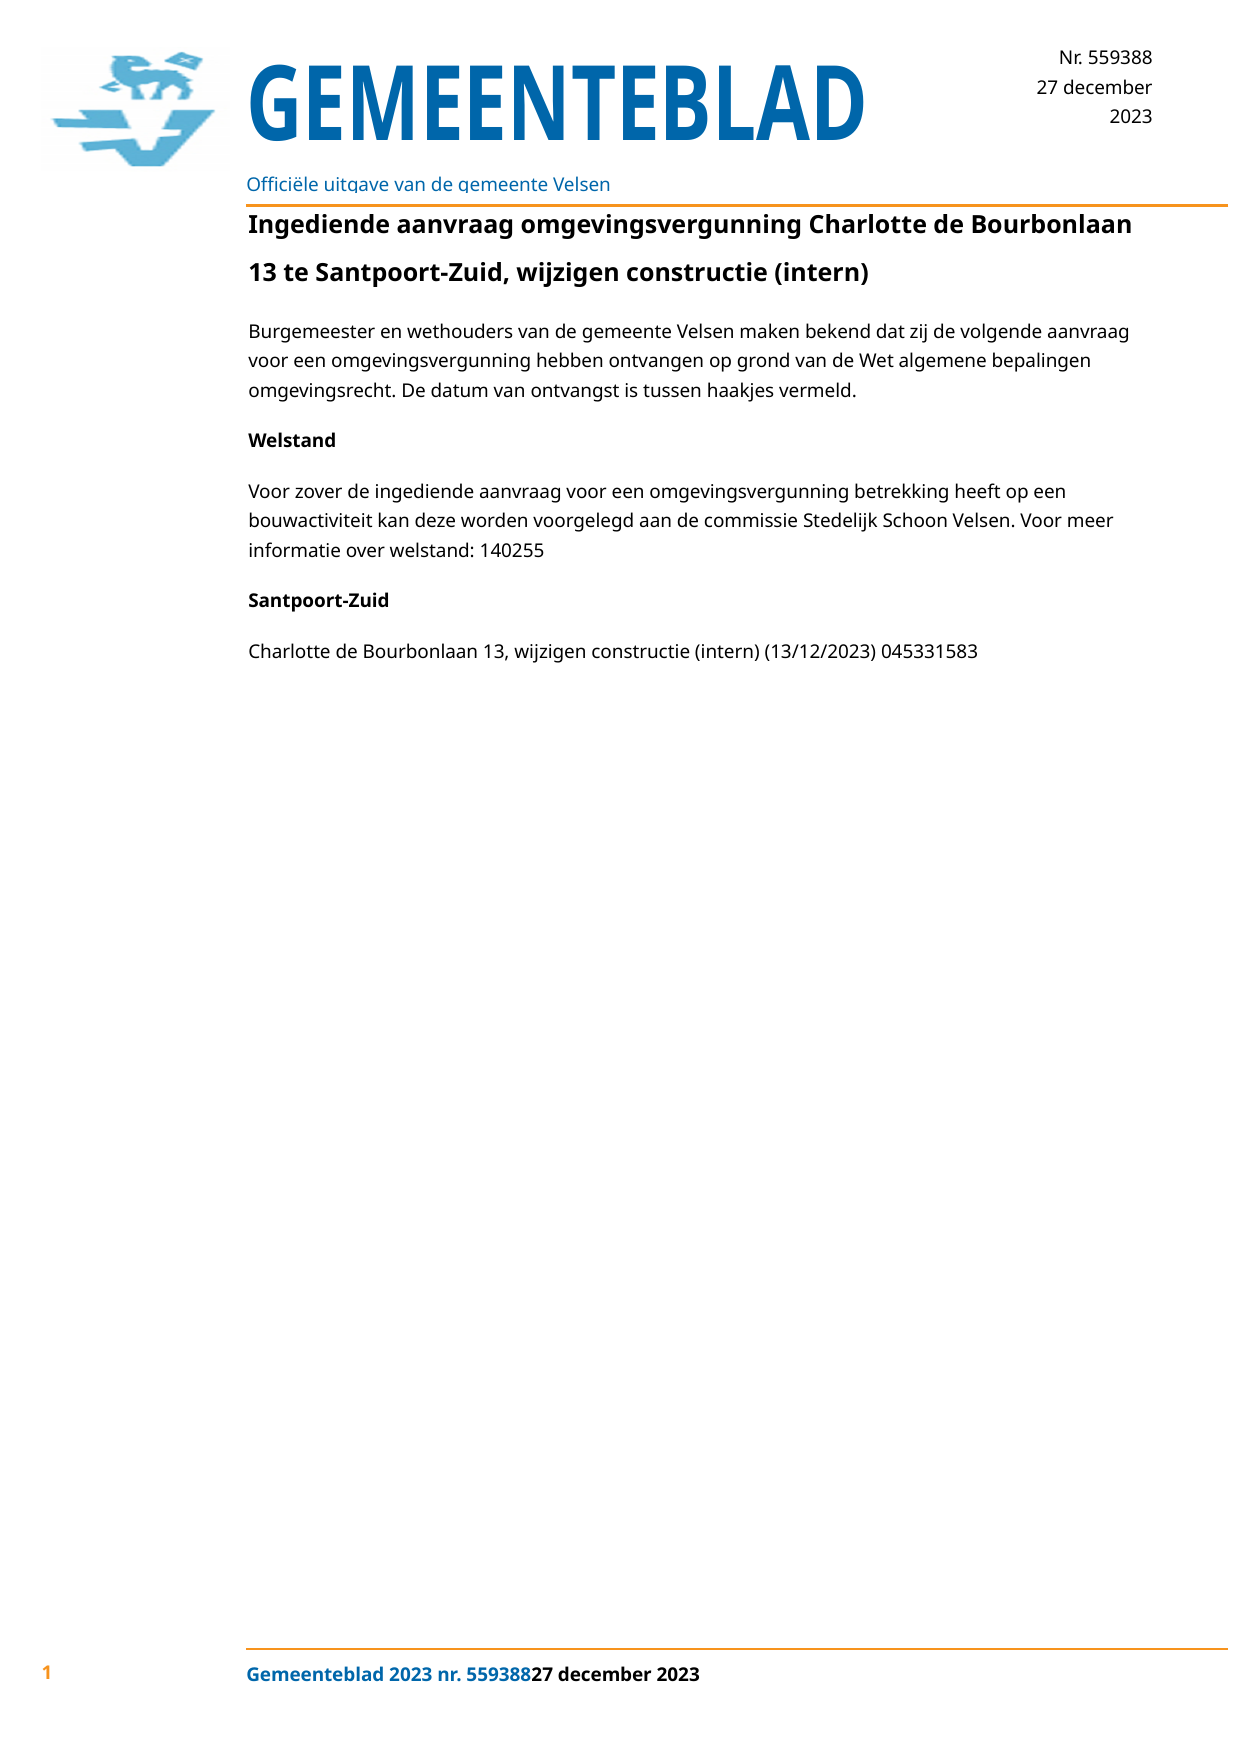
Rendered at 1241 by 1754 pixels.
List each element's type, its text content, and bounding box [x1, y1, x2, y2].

text Burgemeester en wethouders van de gemeente Velsen maken bekend dat zij de volgende aanvraag voor een omgevingsvergunning hebben ontvangen op grond van de Wet algemene bepalingen omgevingsrecht. De datum van ontvangst is tussen haakjes vermeld. [248, 318, 1152, 403]
text Voor zover de ingediende aanvraag voor een omgevingsvergunning betrekking heeft op een bouwactiviteit kan deze worden voorgelegd aan de commissie Stedelijk Schoon Velsen. Voor meer informatie over welstand: 140255 [248, 478, 1152, 563]
text Welstand [248, 427, 1152, 453]
picture [41, 47, 231, 172]
text Santpoort-Zuid [248, 587, 1152, 613]
text Ingediende aanvraag omgevingsvergunning Charlotte de Bourbonlaan 13 te Santpoort-Zuid, wijzigen constructie (intern) [248, 207, 1152, 288]
text Charlotte de Bourbonlaan 13, wijzigen constructie (intern) (13/12/2023) 045331583 [248, 638, 1152, 664]
